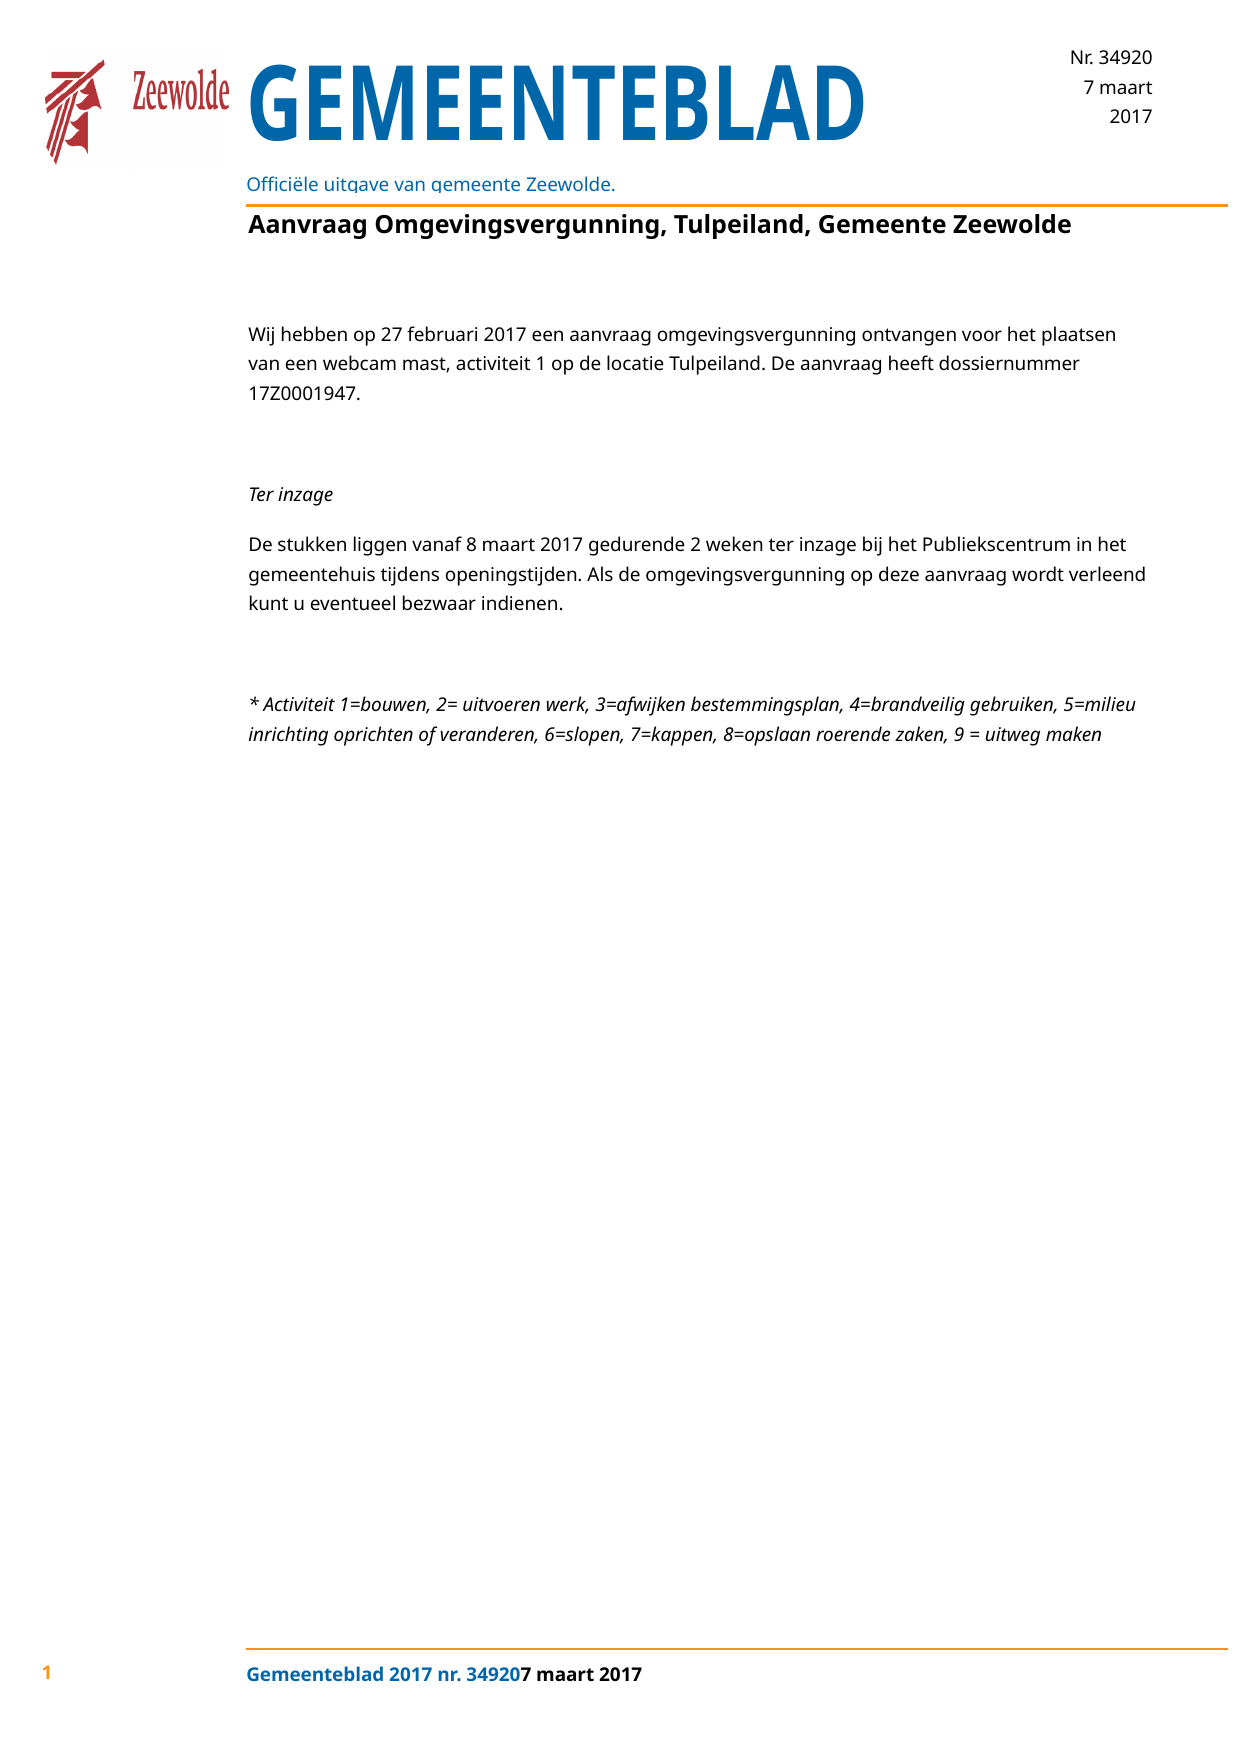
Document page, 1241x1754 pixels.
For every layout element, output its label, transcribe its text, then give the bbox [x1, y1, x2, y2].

text Aanvraag Omgevingsvergunning, Tulpeiland, Gemeente Zeewolde [248, 207, 1152, 241]
text * Activiteit 1=bouwen, 2= uitvoeren werk, 3=afwijken bestemmingsplan, 4=brandveilig gebruiken, 5=milieu inrichting oprichten of veranderen, 6=slopen, 7=kappen, 8=opslaan roerende zaken, 9 = uitweg maken [248, 691, 1152, 746]
picture [41, 47, 231, 172]
text Wij hebben op 27 februari 2017 een aanvraag omgevingsvergunning ontvangen voor het plaatsen van een webcam mast, activiteit 1 op de locatie Tulpeiland. De aanvraag heeft dossiernummer 17Z0001947. [248, 321, 1152, 406]
text De stukken liggen vanaf 8 maart 2017 gedurende 2 weken ter inzage bij het Publiekscentrum in het gemeentehuis tijdens openingstijden. Als de omgevingsvergunning op deze aanvraag wordt verleend kunt u eventueel bezwaar indienen. [248, 531, 1152, 616]
text Ter inzage [248, 481, 1152, 506]
